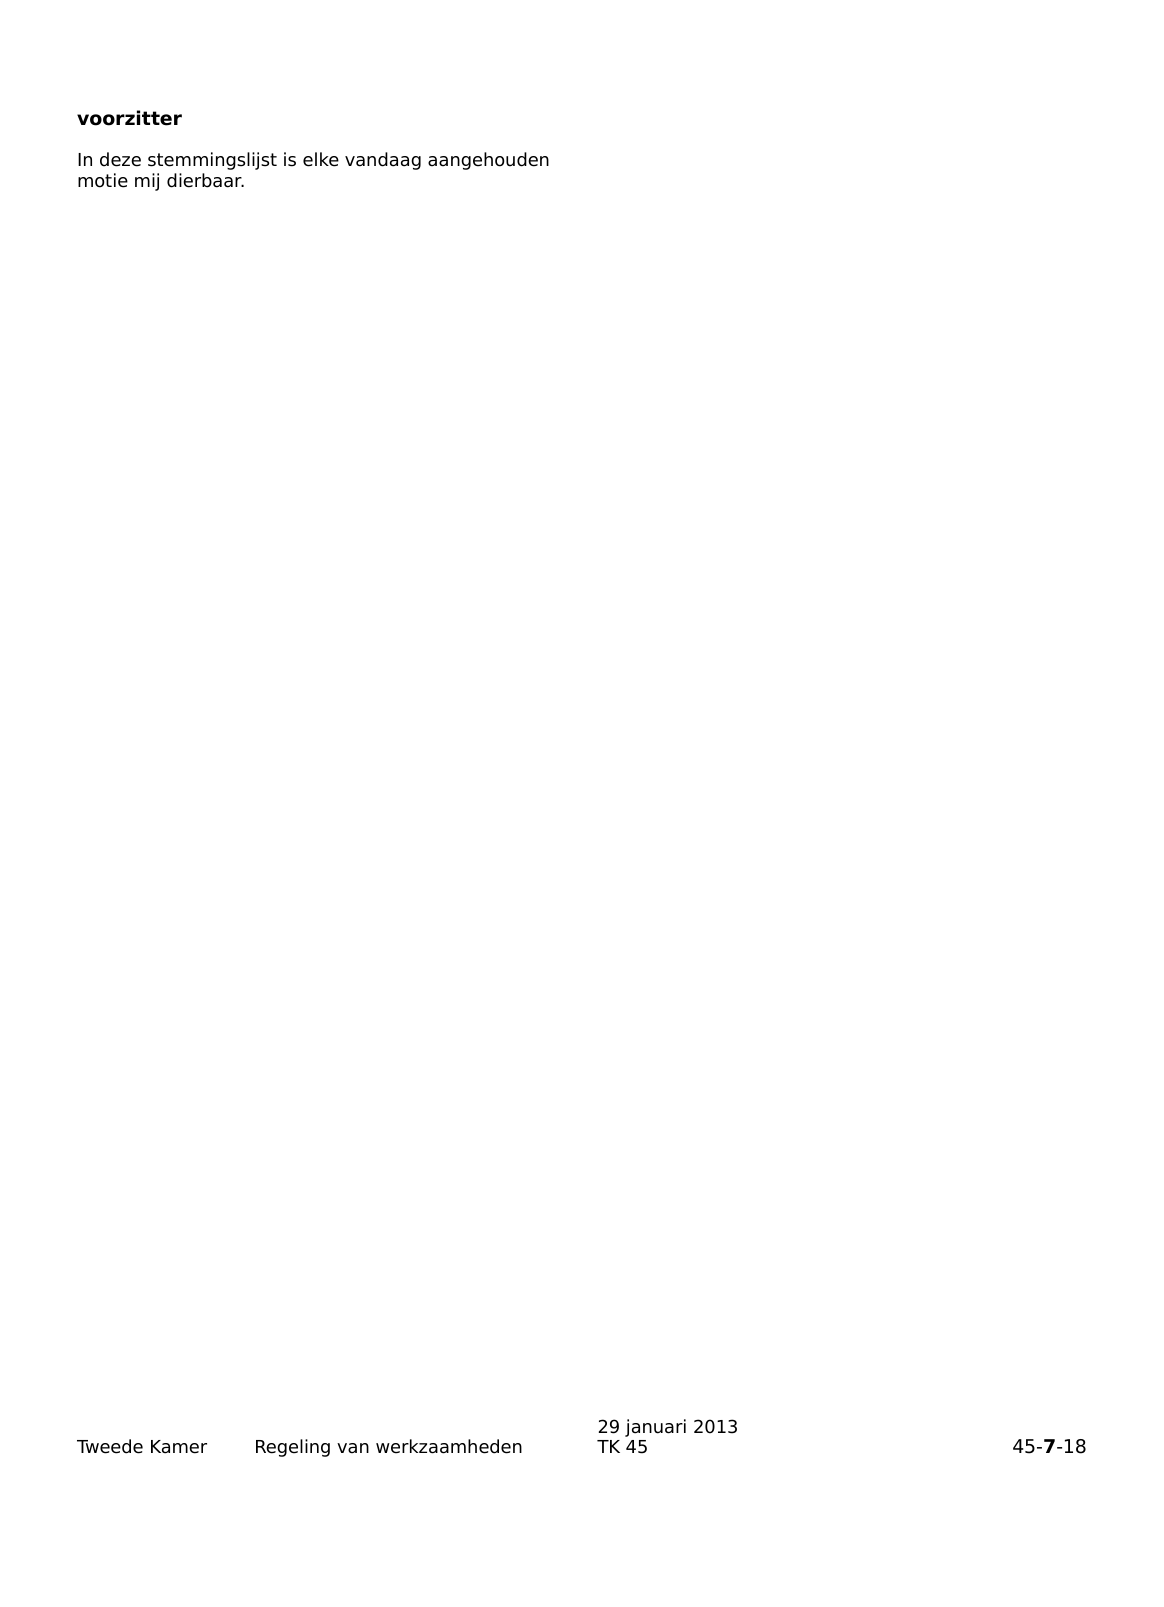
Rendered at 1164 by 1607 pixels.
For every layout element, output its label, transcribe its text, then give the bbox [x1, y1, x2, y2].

text In deze stemmingslijst is elke vandaag aangehouden motie mij dierbaar. [77, 150, 567, 192]
